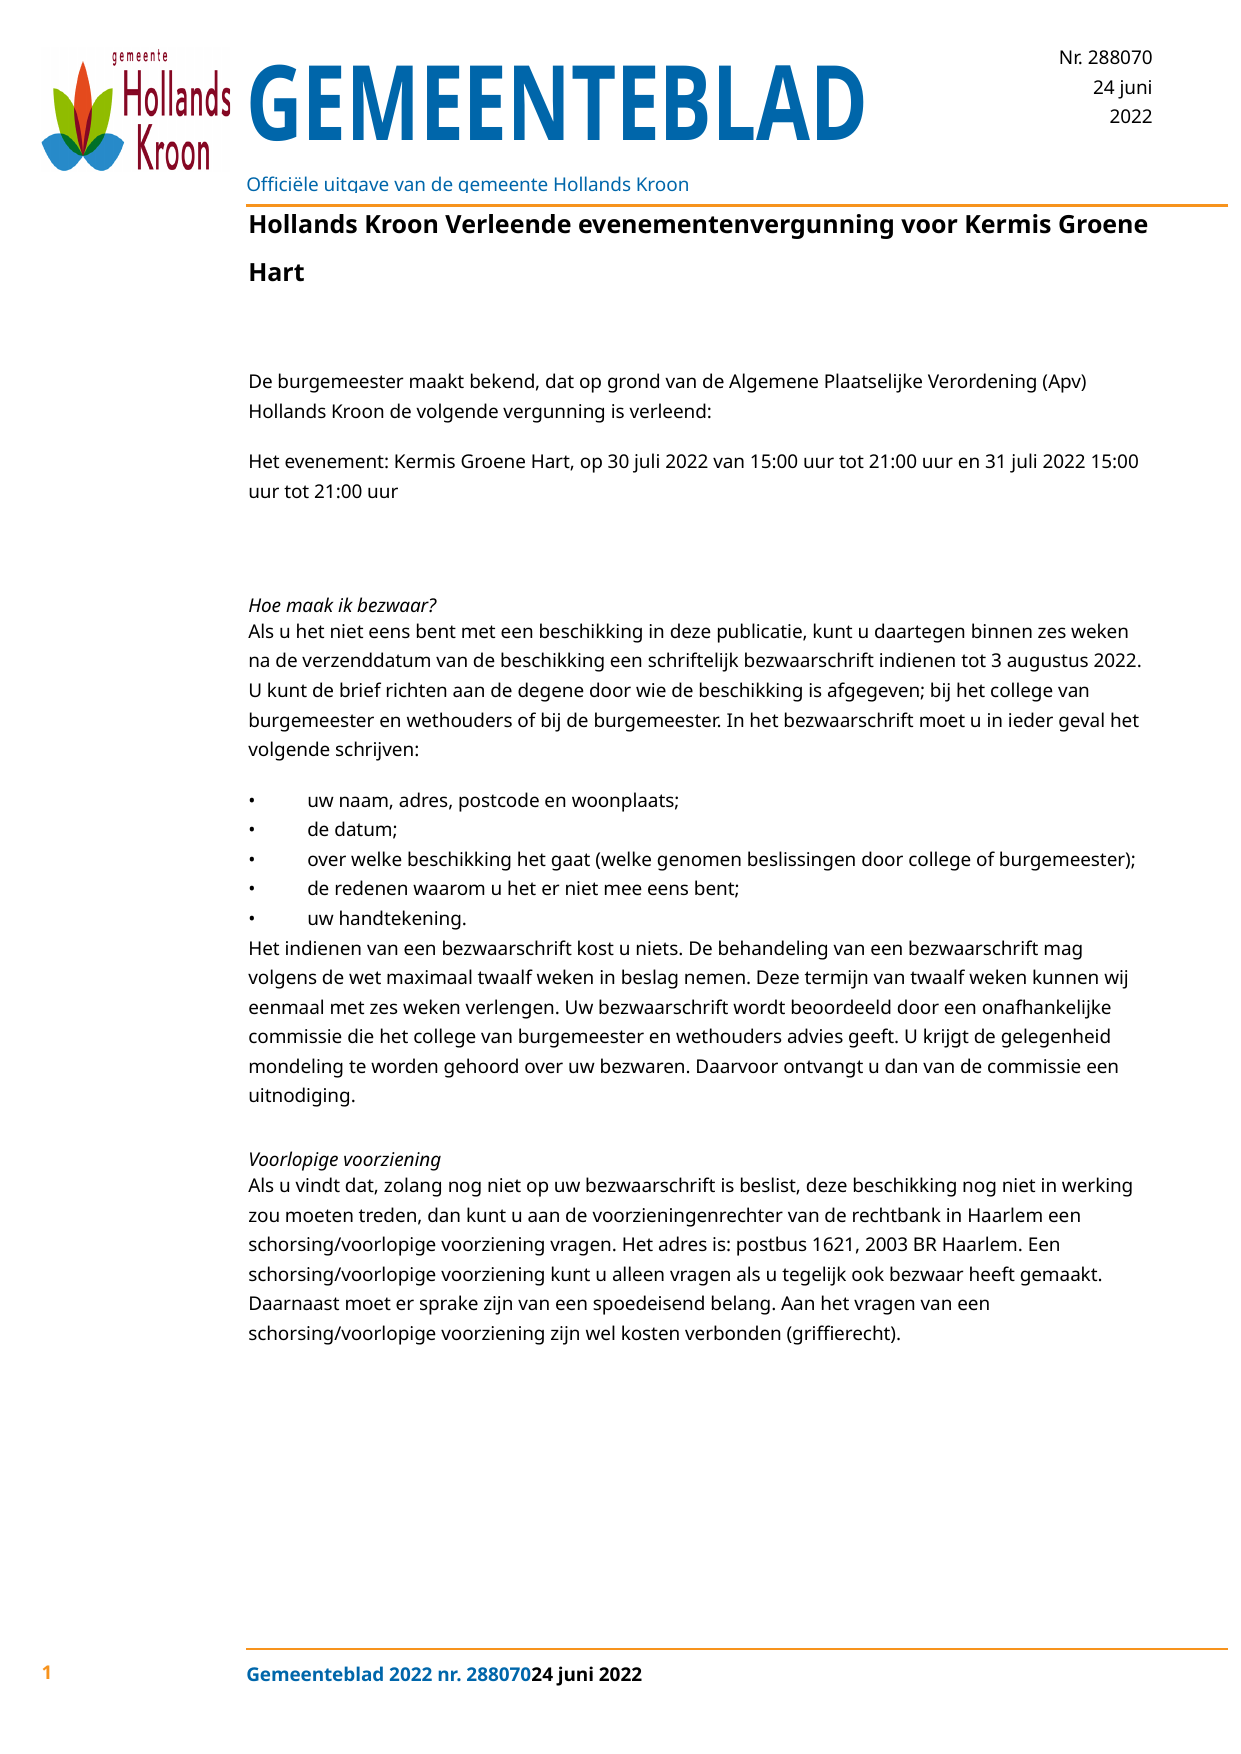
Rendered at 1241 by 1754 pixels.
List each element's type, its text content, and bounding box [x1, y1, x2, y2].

text Hollands Kroon Verleende evenementenvergunning voor Kermis Groene Hart [248, 207, 1152, 288]
text Als u vindt dat, zolang nog niet op uw bezwaarschrift is beslist, deze beschikking nog niet in werking zou moeten treden, dan kunt u aan de voorzieningenrechter van de rechtbank in Haarlem een schorsing/voorlopige voorziening vragen. Het adres is: postbus 1621, 2003 BR Haarlem. Een schorsing/voorlopige voorziening kunt u alleen vragen als u tegelijk ook bezwaar heeft gemaakt. Daarnaast moet er sprake zijn van een spoedeisend belang. Aan het vragen van een schorsing/voorlopige voorziening zijn wel kosten verbonden (griffierecht). [248, 1172, 1152, 1346]
text De burgemeester maakt bekend, dat op grond van de Algemene Plaatselijke Verordening (Apv) Hollands Kroon de volgende vergunning is verleend: [248, 368, 1152, 424]
picture [41, 47, 231, 172]
text Het indienen van een bezwaarschrift kost u niets. De behandeling van een bezwaarschrift mag volgens de wet maximaal twaalf weken in beslag nemen. Deze termijn van twaalf weken kunnen wij eenmaal met zes weken verlengen. Uw bezwaarschrift wordt beoordeeld door een onafhankelijke commissie die het college van burgemeester en wethouders advies geeft. U krijgt de gelegenheid mondeling te worden gehoord over uw bezwaren. Daarvoor ontvangt u dan van de commissie een uitnodiging. [248, 935, 1152, 1108]
list uw naam, adres, postcode en woonplaats; [248, 787, 1152, 812]
text Voorlopige voorziening [248, 1147, 1152, 1172]
text Hoe maak ik bezwaar? [248, 592, 1152, 618]
list uw handtekening. [248, 905, 1152, 931]
text Het evenement: Kermis Groene Hart, op 30 juli 2022 van 15:00 uur tot 21:00 uur en 31 juli 2022 15:00 uur tot 21:00 uur [248, 448, 1152, 504]
text Als u het niet eens bent met een beschikking in deze publicatie, kunt u daartegen binnen zes weken na de verzenddatum van de beschikking een schriftelijk bezwaarschrift indienen tot 3 augustus 2022. U kunt de brief richten aan de degene door wie de beschikking is afgegeven; bij het college van burgemeester en wethouders of bij de burgemeester. In het bezwaarschrift moet u in ieder geval het volgende schrijven: [248, 618, 1152, 762]
list over welke beschikking het gaat (welke genomen beslissingen door college of burgemeester); [248, 846, 1152, 872]
list de datum; [248, 816, 1152, 842]
list de redenen waarom u het er niet mee eens bent; [248, 876, 1152, 901]
